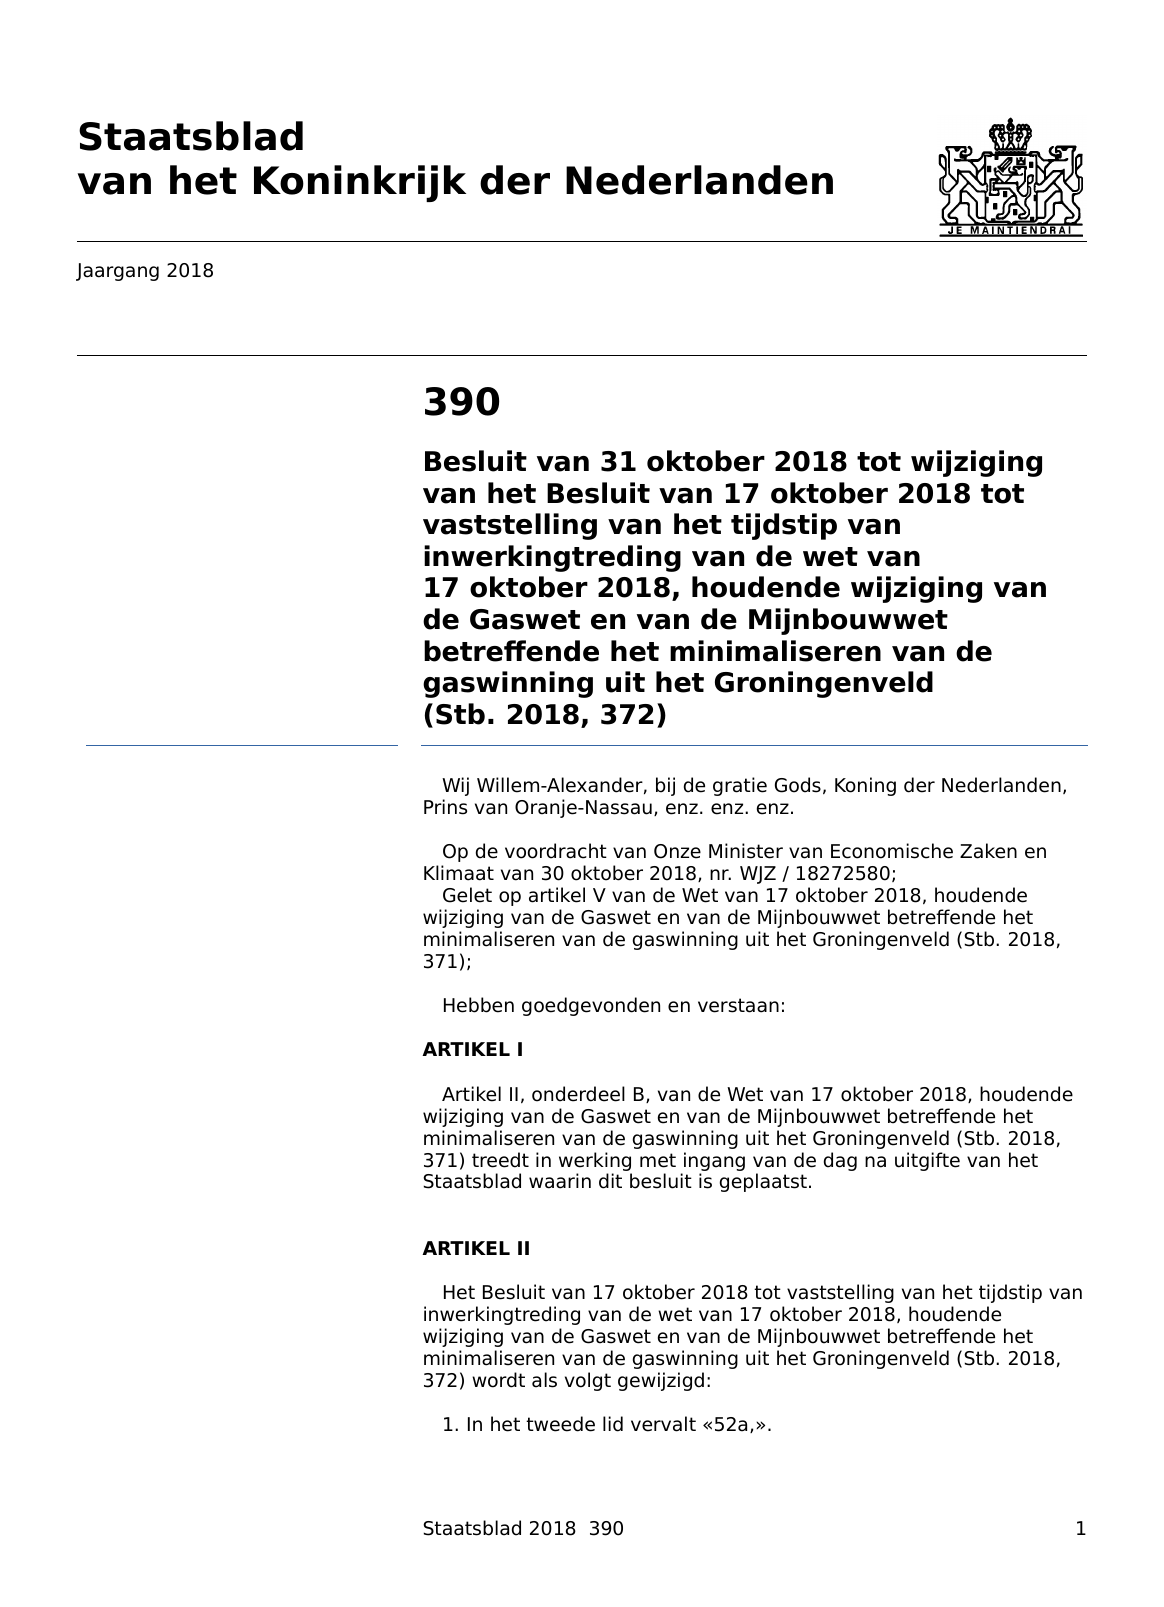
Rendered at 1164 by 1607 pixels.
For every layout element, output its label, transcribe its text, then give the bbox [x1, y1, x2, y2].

subtitle ARTIKEL II [422, 1238, 1087, 1260]
text Wij Willem-Alexander, bij de gratie Gods, Koning der Nederlanden, Prins van Oranje-Nassau, enz. enz. enz. [422, 775, 1087, 819]
subtitle 390 [422, 381, 1087, 424]
text Artikel II, onderdeel B, van de Wet van 17 oktober 2018, houdende wijziging van de Gaswet en van de Mijnbouwwet betreffende het minimaliseren van de gaswinning uit het Groningenveld (Stb. 2018, 371) treedt in werking met ingang van de dag na uitgifte van het Staatsblad waarin dit besluit is geplaatst. [422, 1083, 1087, 1193]
picture [936, 115, 1087, 240]
table_cell Jaargang 2018 [77, 242, 1087, 355]
text 1. In het tweede lid vervalt «52a,». [422, 1414, 1087, 1436]
table_header Staatsblad van het Koninkrijk der Nederlanden [77, 100, 886, 241]
text Gelet op artikel V van de Wet van 17 oktober 2018, houdende wijziging van de Gaswet en van de Mijnbouwwet betreffende het minimaliseren van de gaswinning uit het Groningenveld (Stb. 2018, 371); [422, 885, 1087, 973]
text Besluit van 31 oktober 2018 tot wijziging van het Besluit van 17 oktober 2018 tot vaststelling van het tijdstip van inwerkingtreding van de wet van 17 oktober 2018, houdende wijziging van de Gaswet en van de Mijnbouwwet betreffende het minimaliseren van de gaswinning uit het Groningenveld (Stb. 2018, 372) [422, 447, 1087, 731]
subtitle ARTIKEL I [422, 1039, 1087, 1061]
text Hebben goedgevonden en verstaan: [422, 995, 1087, 1017]
text Op de voordracht van Onze Minister van Economische Zaken en Klimaat van 30 oktober 2018, nr. WJZ / 18272580; [422, 841, 1087, 885]
text Het Besluit van 17 oktober 2018 tot vaststelling van het tijdstip van inwerkingtreding van de wet van 17 oktober 2018, houdende wijziging van de Gaswet en van de Mijnbouwwet betreffende het minimaliseren van de gaswinning uit het Groningenveld (Stb. 2018, 372) wordt als volgt gewijzigd: [422, 1282, 1087, 1392]
table_header [886, 100, 1087, 241]
